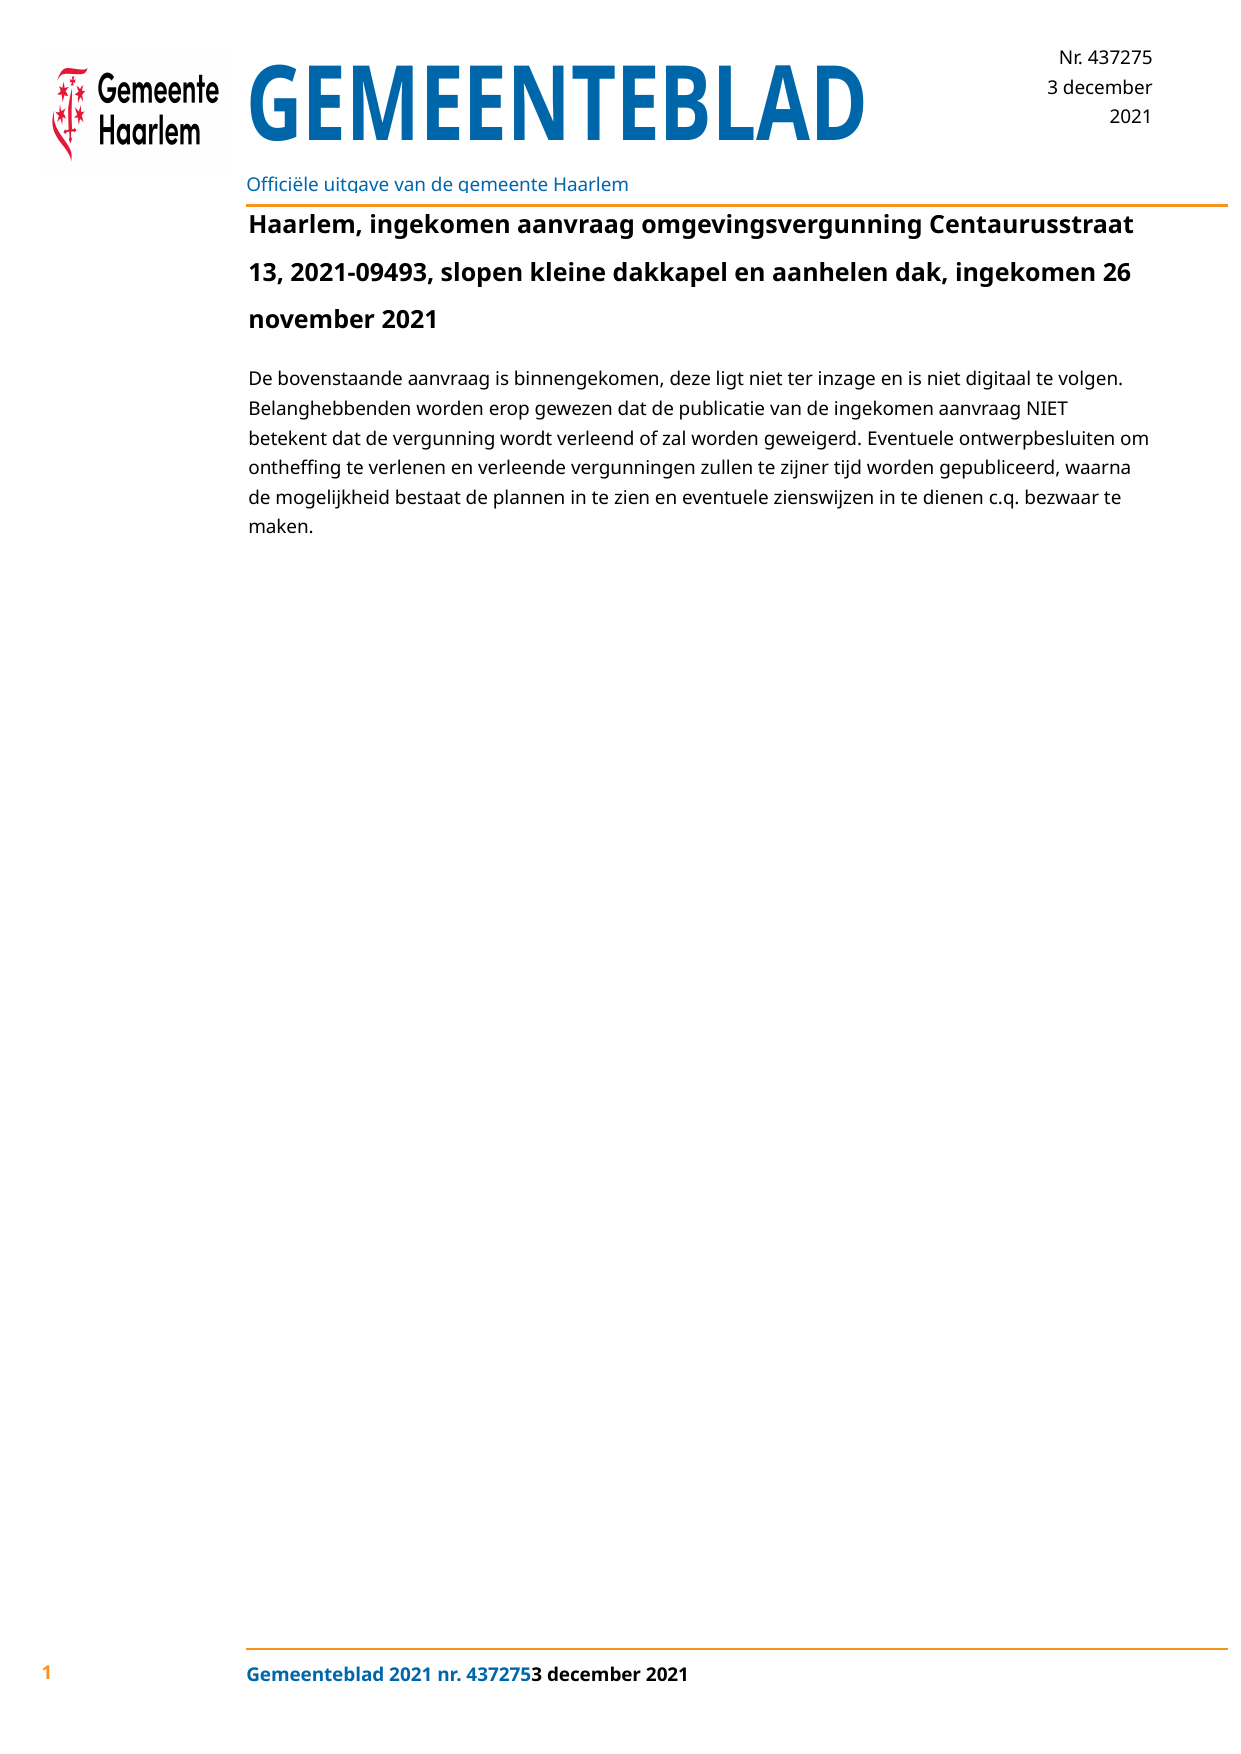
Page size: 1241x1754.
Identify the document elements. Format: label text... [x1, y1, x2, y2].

picture [41, 47, 231, 172]
text De bovenstaande aanvraag is binnengekomen, deze ligt niet ter inzage en is niet digitaal te volgen. Belanghebbenden worden erop gewezen dat de publicatie van de ingekomen aanvraag NIET betekent dat de vergunning wordt verleend of zal worden geweigerd. Eventuele ontwerpbesluiten om ontheffing te verlenen en verleende vergunningen zullen te zijner tijd worden gepubliceerd, waarna de mogelijkheid bestaat de plannen in te zien en eventuele zienswijzen in te dienen c.q. bezwaar te maken. [248, 366, 1152, 539]
text Haarlem, ingekomen aanvraag omgevingsvergunning Centaurusstraat 13, 2021-09493, slopen kleine dakkapel en aanhelen dak, ingekomen 26 november 2021 [248, 207, 1152, 336]
